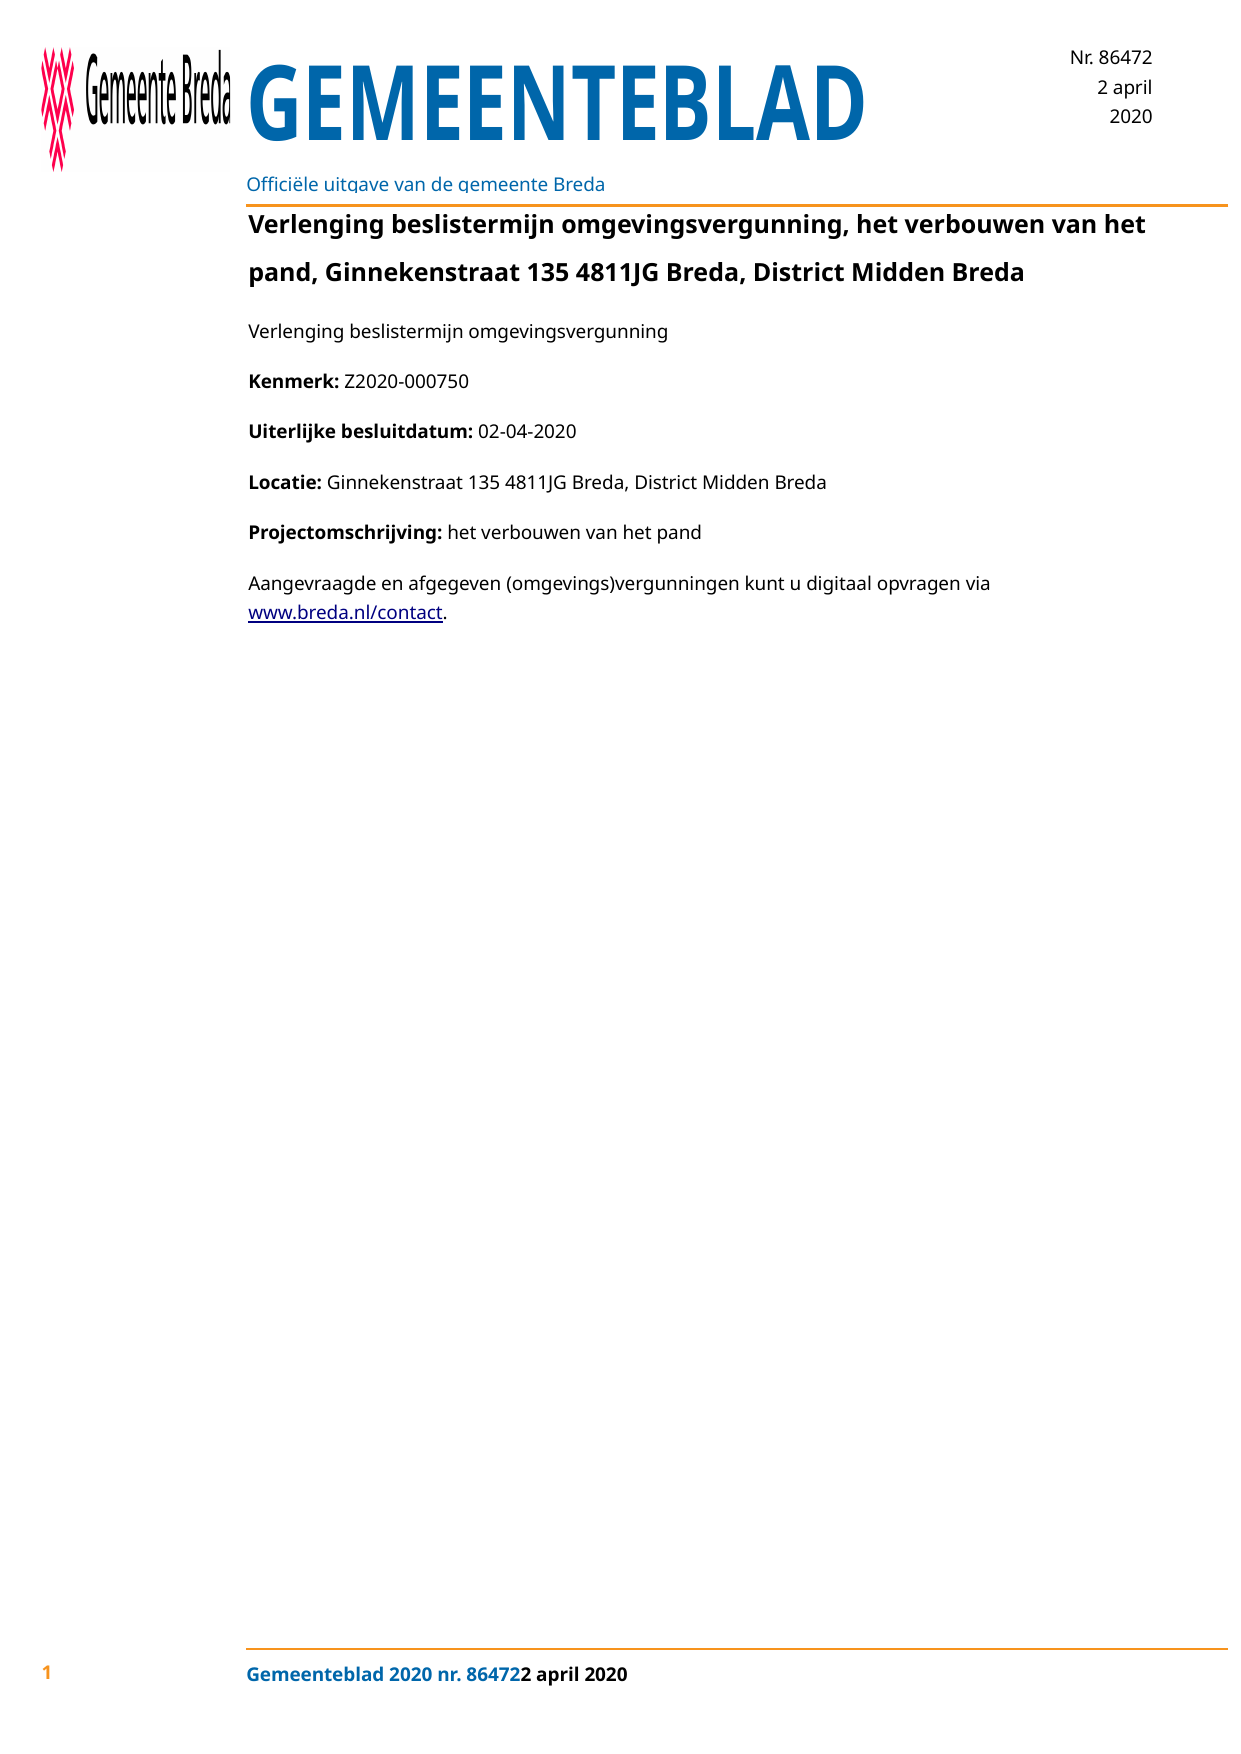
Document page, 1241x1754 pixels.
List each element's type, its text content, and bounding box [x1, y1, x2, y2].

text Uiterlijke besluitdatum: 02-04-2020 [248, 419, 1152, 444]
picture [41, 47, 231, 172]
text Projectomschrijving: het verbouwen van het pand [248, 519, 1152, 545]
text Locatie: Ginnekenstraat 135 4811JG Breda, District Midden Breda [248, 469, 1152, 495]
text Verlenging beslistermijn omgevingsvergunning [248, 318, 1152, 344]
text Kenmerk: Z2020-000750 [248, 368, 1152, 394]
text Aangevraagde en afgegeven (omgevings)vergunningen kunt u digitaal opvragen via www.breda.nl/contact. [248, 570, 1152, 625]
text Verlenging beslistermijn omgevingsvergunning, het verbouwen van het pand, Ginnekenstraat 135 4811JG Breda, District Midden Breda [248, 207, 1152, 288]
